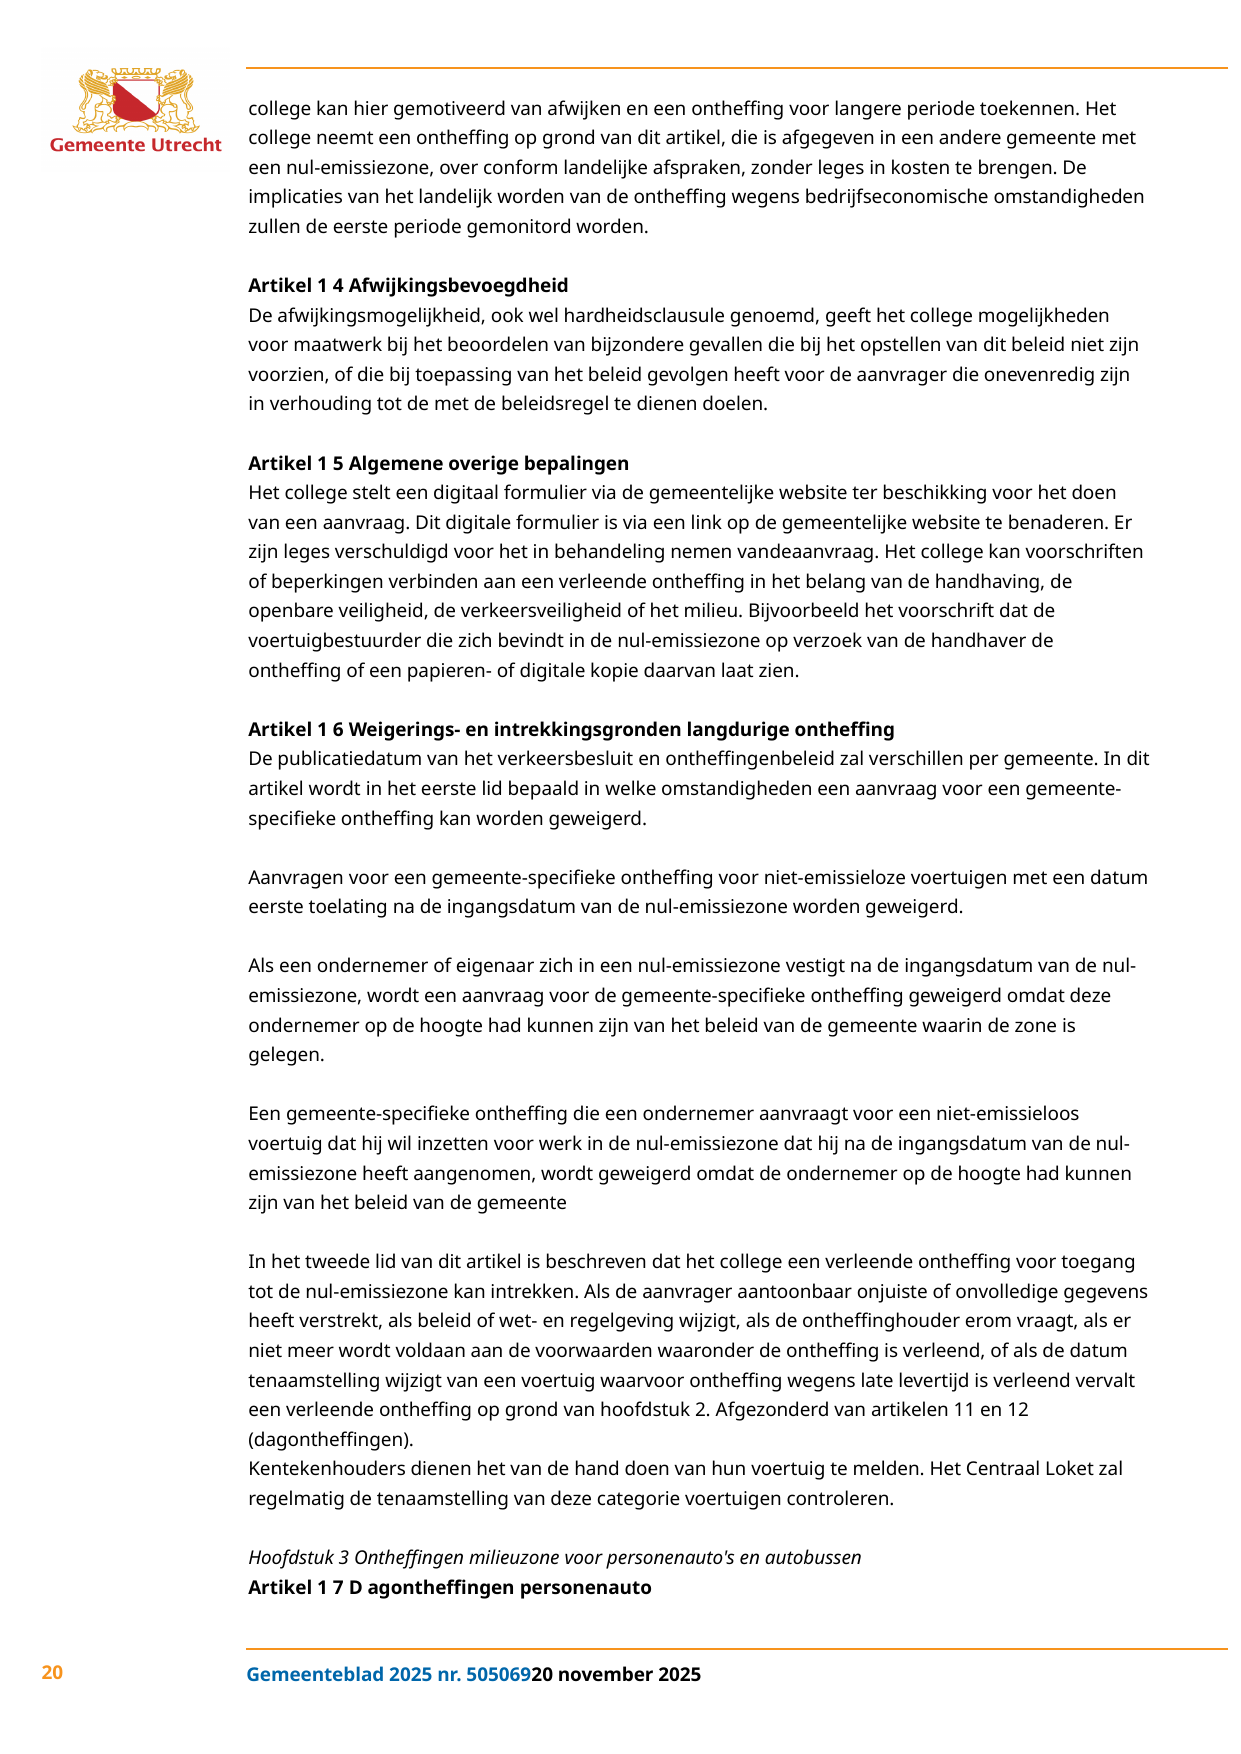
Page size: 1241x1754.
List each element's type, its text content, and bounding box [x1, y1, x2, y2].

text Artikel 1 7 D agontheffingen personenauto [248, 1574, 1152, 1600]
text Kentekenhouders dienen het van de hand doen van hun voertuig te melden. Het Centraal Loket zal regelmatig de tenaamstelling van deze categorie voertuigen controleren. [248, 1456, 1152, 1511]
text Een gemeente-specifieke ontheffing die een ondernemer aanvraagt voor een niet-emissieloos voertuig dat hij wil inzetten voor werk in de nul-emissiezone dat hij na de ingangsdatum van de nul-emissiezone heeft aangenomen, wordt geweigerd omdat de ondernemer op de hoogte had kunnen zijn van het beleid van de gemeente [248, 1101, 1152, 1215]
picture [41, 47, 231, 172]
text Als een ondernemer of eigenaar zich in een nul-emissiezone vestigt na de ingangsdatum van de nul-emissiezone, wordt een aanvraag voor de gemeente-specifieke ontheffing geweigerd omdat deze ondernemer op de hoogte had kunnen zijn van het beleid van de gemeente waarin de zone is gelegen. [248, 953, 1152, 1067]
text Aanvragen voor een gemeente-specifieke ontheffing voor niet-emissieloze voertuigen met een datum eerste toelating na de ingangsdatum van de nul-emissiezone worden geweigerd. [248, 864, 1152, 919]
text De publicatiedatum van het verkeersbesluit en ontheffingenbeleid zal verschillen per gemeente. In dit artikel wordt in het eerste lid bepaald in welke omstandigheden een aanvraag voor een gemeente-specifieke ontheffing kan worden geweigerd. [248, 746, 1152, 831]
text Het college stelt een digitaal formulier via de gemeentelijke website ter beschikking voor het doen van een aanvraag. Dit digitale formulier is via een link op de gemeentelijke website te benaderen. Er zijn leges verschuldigd voor het in behandeling nemen vandeaanvraag. Het college kan voorschriften of beperkingen verbinden aan een verleende ontheffing in het belang van de handhaving, de openbare veiligheid, de verkeersveiligheid of het milieu. Bijvoorbeeld het voorschrift dat de voertuigbestuurder die zich bevindt in de nul-emissiezone op verzoek van de handhaver de ontheffing of een papieren- of digitale kopie daarvan laat zien. [248, 479, 1152, 683]
text Artikel 1 5 Algemene overige bepalingen [248, 450, 1152, 476]
text Artikel 1 6 Weigerings- en intrekkingsgronden langdurige ontheffing [248, 716, 1152, 742]
text Hoofdstuk 3 Ontheffingen milieuzone voor personenauto's en autobussen [248, 1544, 1152, 1570]
text De afwijkingsmogelijkheid, ook wel hardheidsclausule genoemd, geeft het college mogelijkheden voor maatwerk bij het beoordelen van bijzondere gevallen die bij het opstellen van dit beleid niet zijn voorzien, of die bij toepassing van het beleid gevolgen heeft voor de aanvrager die onevenredig zijn in verhouding tot de met de beleidsregel te dienen doelen. [248, 302, 1152, 416]
text In het tweede lid van dit artikel is beschreven dat het college een verleende ontheffing voor toegang tot de nul-emissiezone kan intrekken. Als de aanvrager aantoonbaar onjuiste of onvolledige gegevens heeft verstrekt, als beleid of wet- en regelgeving wijzigt, als de ontheffinghouder erom vraagt, als er niet meer wordt voldaan aan de voorwaarden waaronder de ontheffing is verleend, of als de datum tenaamstelling wijzigt van een voertuig waarvoor ontheffing wegens late levertijd is verleend vervalt een verleende ontheffing op grond van hoofdstuk 2. Afgezonderd van artikelen 11 en 12 (dagontheffingen). [248, 1248, 1152, 1452]
text college kan hier gemotiveerd van afwijken en een ontheffing voor langere periode toekennen. Het college neemt een ontheffing op grond van dit artikel, die is afgegeven in een andere gemeente met een nul-emissiezone, over conform landelijke afspraken, zonder leges in kosten te brengen. De implicaties van het landelijk worden van de ontheffing wegens bedrijfseconomische omstandigheden zullen de eerste periode gemonitord worden. [248, 95, 1152, 239]
text Artikel 1 4 Afwijkingsbevoegdheid [248, 272, 1152, 298]
